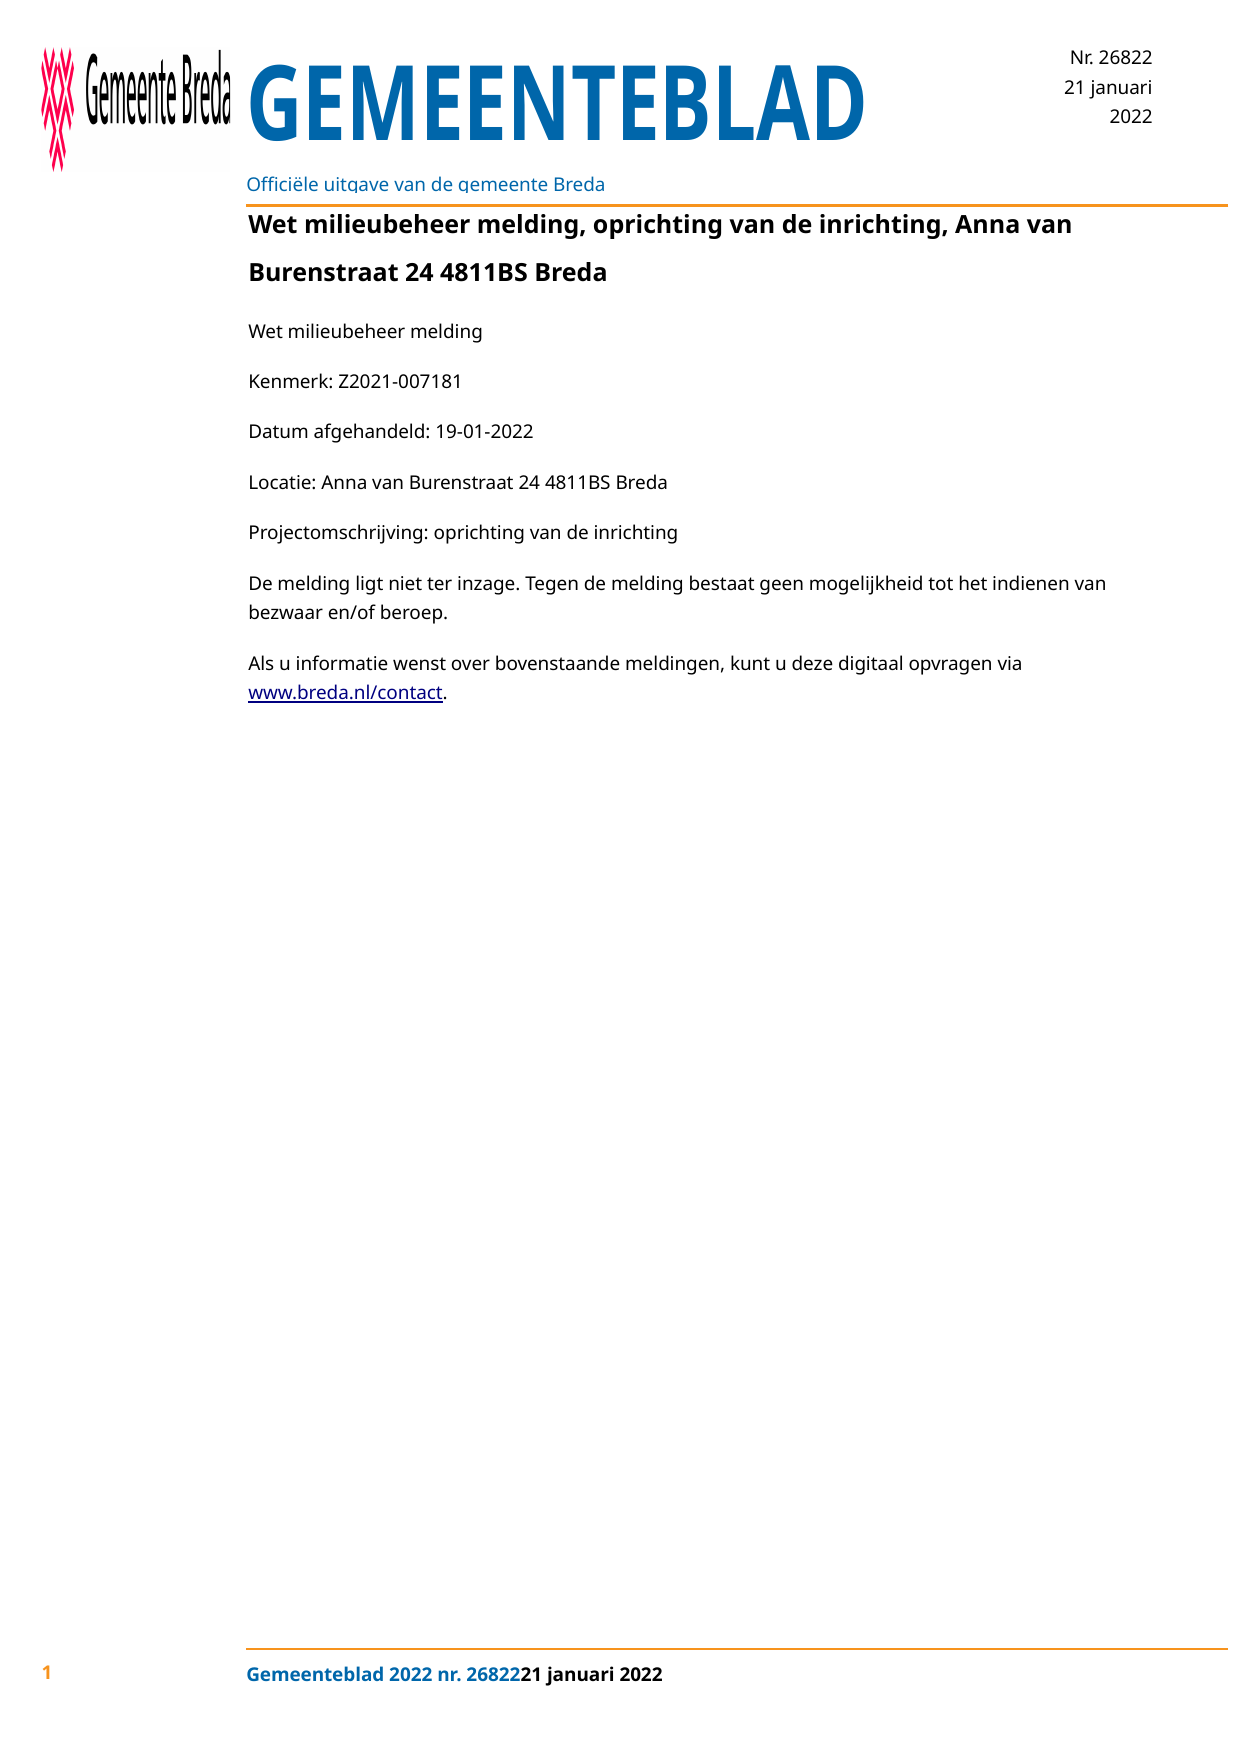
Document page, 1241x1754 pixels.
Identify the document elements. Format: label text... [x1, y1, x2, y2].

text Wet milieubeheer melding [248, 318, 1152, 344]
text Wet milieubeheer melding, oprichting van de inrichting, Anna van Burenstraat 24 4811BS Breda [248, 207, 1152, 288]
picture [41, 47, 231, 172]
text Locatie: Anna van Burenstraat 24 4811BS Breda [248, 469, 1152, 495]
text De melding ligt niet ter inzage. Tegen de melding bestaat geen mogelijkheid tot het indienen van bezwaar en/of beroep. [248, 570, 1152, 625]
text Als u informatie wenst over bovenstaande meldingen, kunt u deze digitaal opvragen via www.breda.nl/contact. [248, 650, 1152, 705]
text Kenmerk: Z2021-007181 [248, 368, 1152, 394]
text Projectomschrijving: oprichting van de inrichting [248, 519, 1152, 545]
text Datum afgehandeld: 19-01-2022 [248, 419, 1152, 444]
